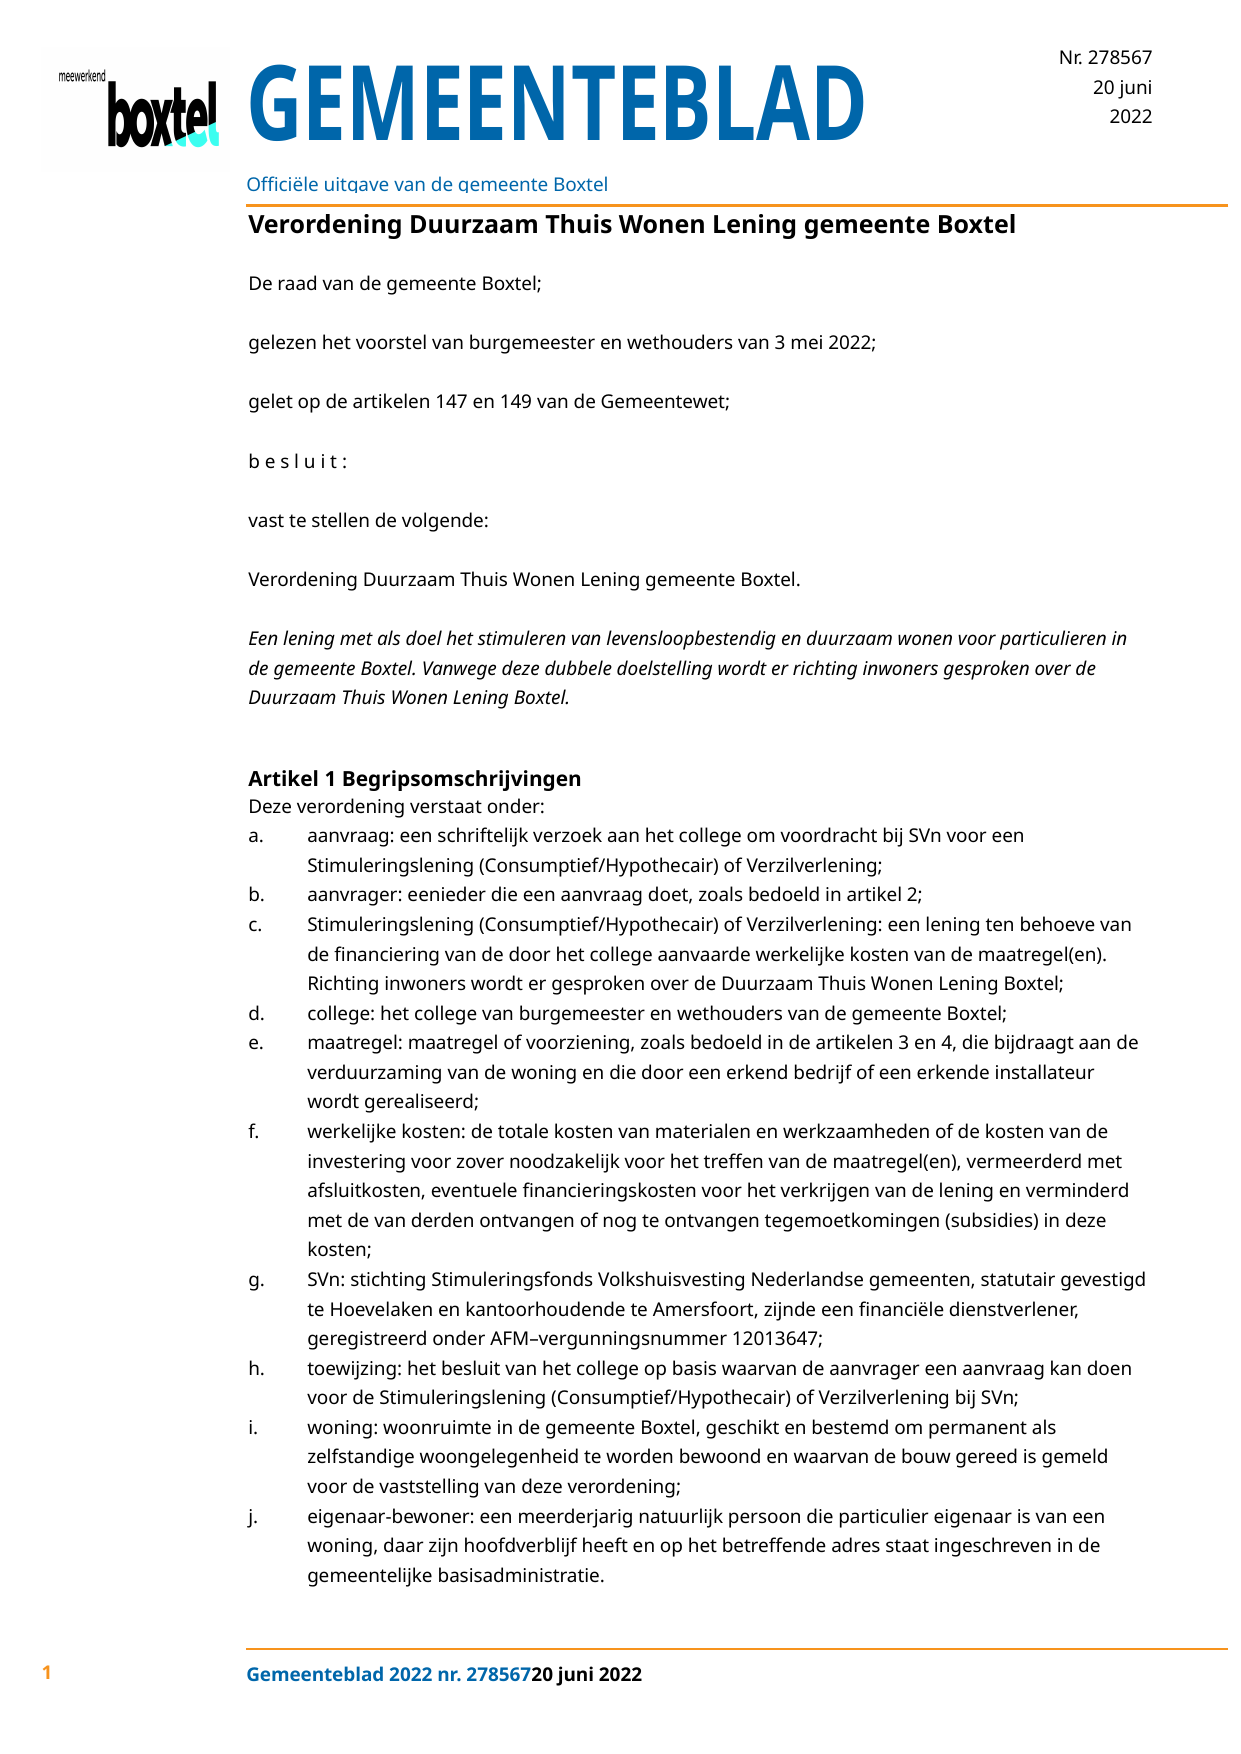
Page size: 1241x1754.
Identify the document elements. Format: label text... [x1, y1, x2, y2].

list aanvraag: een schriftelijk verzoek aan het college om voordracht bij SVn voor een Stimuleringslening (Consumptief/Hypothecair) of Verzilverlening; [248, 822, 1152, 878]
text Deze verordening verstaat onder: [248, 793, 1152, 819]
list Stimuleringslening (Consumptief/Hypothecair) of Verzilverlening: een lening ten behoeve van de financiering van de door het college aanvaarde werkelijke kosten van de maatregel(en). Richting inwoners wordt er gesproken over de Duurzaam Thuis Wonen Lening Boxtel; [248, 911, 1152, 996]
list toewijzing: het besluit van het college op basis waarvan de aanvrager een aanvraag kan doen voor de Stimuleringslening (Consumptief/Hypothecair) of Verzilverlening bij SVn; [248, 1355, 1152, 1410]
list SVn: stichting Stimuleringsfonds Volkshuisvesting Nederlandse gemeenten, statutair gevestigd te Hoevelaken en kantoorhoudende te Amersfoort, zijnde een financiële dienstverlener, geregistreerd onder AFM–vergunningsnummer 12013647; [248, 1266, 1152, 1351]
list eigenaar-bewoner: een meerderjarig natuurlijk persoon die particulier eigenaar is van een woning, daar zijn hoofdverblijf heeft en op het betreffende adres staat ingeschreven in de gemeentelijke basisadministratie. [248, 1503, 1152, 1588]
list werkelijke kosten: de totale kosten van materialen en werkzaamheden of de kosten van de investering voor zover noodzakelijk voor het treffen van de maatregel(en), vermeerderd met afsluitkosten, eventuele financieringskosten voor het verkrijgen van de lening en verminderd met de van derden ontvangen of nog te ontvangen tegemoetkomingen (subsidies) in deze kosten; [248, 1118, 1152, 1262]
list maatregel: maatregel of voorziening, zoals bedoeld in de artikelen 3 en 4, die bijdraagt aan de verduurzaming van de woning en die door een erkend bedrijf of een erkende installateur wordt gerealiseerd; [248, 1029, 1152, 1114]
list woning: woonruimte in de gemeente Boxtel, geschikt en bestemd om permanent als zelfstandige woongelegenheid te worden bewoond en waarvan de bouw gereed is gemeld voor de vaststelling van deze verordening; [248, 1414, 1152, 1499]
text De raad van de gemeente Boxtel; [248, 270, 1152, 296]
text Verordening Duurzaam Thuis Wonen Lening gemeente Boxtel. [248, 566, 1152, 592]
text gelet op de artikelen 147 en 149 van de Gemeentewet; [248, 389, 1152, 414]
text b e s l u i t : [248, 448, 1152, 473]
list aanvrager: eenieder die een aanvraag doet, zoals bedoeld in artikel 2; [248, 882, 1152, 907]
text vast te stellen de volgende: [248, 507, 1152, 533]
text Verordening Duurzaam Thuis Wonen Lening gemeente Boxtel [248, 207, 1152, 241]
picture [41, 47, 231, 172]
list college: het college van burgemeester en wethouders van de gemeente Boxtel; [248, 1000, 1152, 1026]
text Een lening met als doel het stimuleren van levensloopbestendig en duurzaam wonen voor particulieren in de gemeente Boxtel. Vanwege deze dubbele doelstelling wordt er richting inwoners gesproken over de Duurzaam Thuis Wonen Lening Boxtel. [248, 625, 1152, 710]
text Artikel 1 Begripsomschrijvingen [248, 764, 1152, 793]
text gelezen het voorstel van burgemeester en wethouders van 3 mei 2022; [248, 329, 1152, 355]
